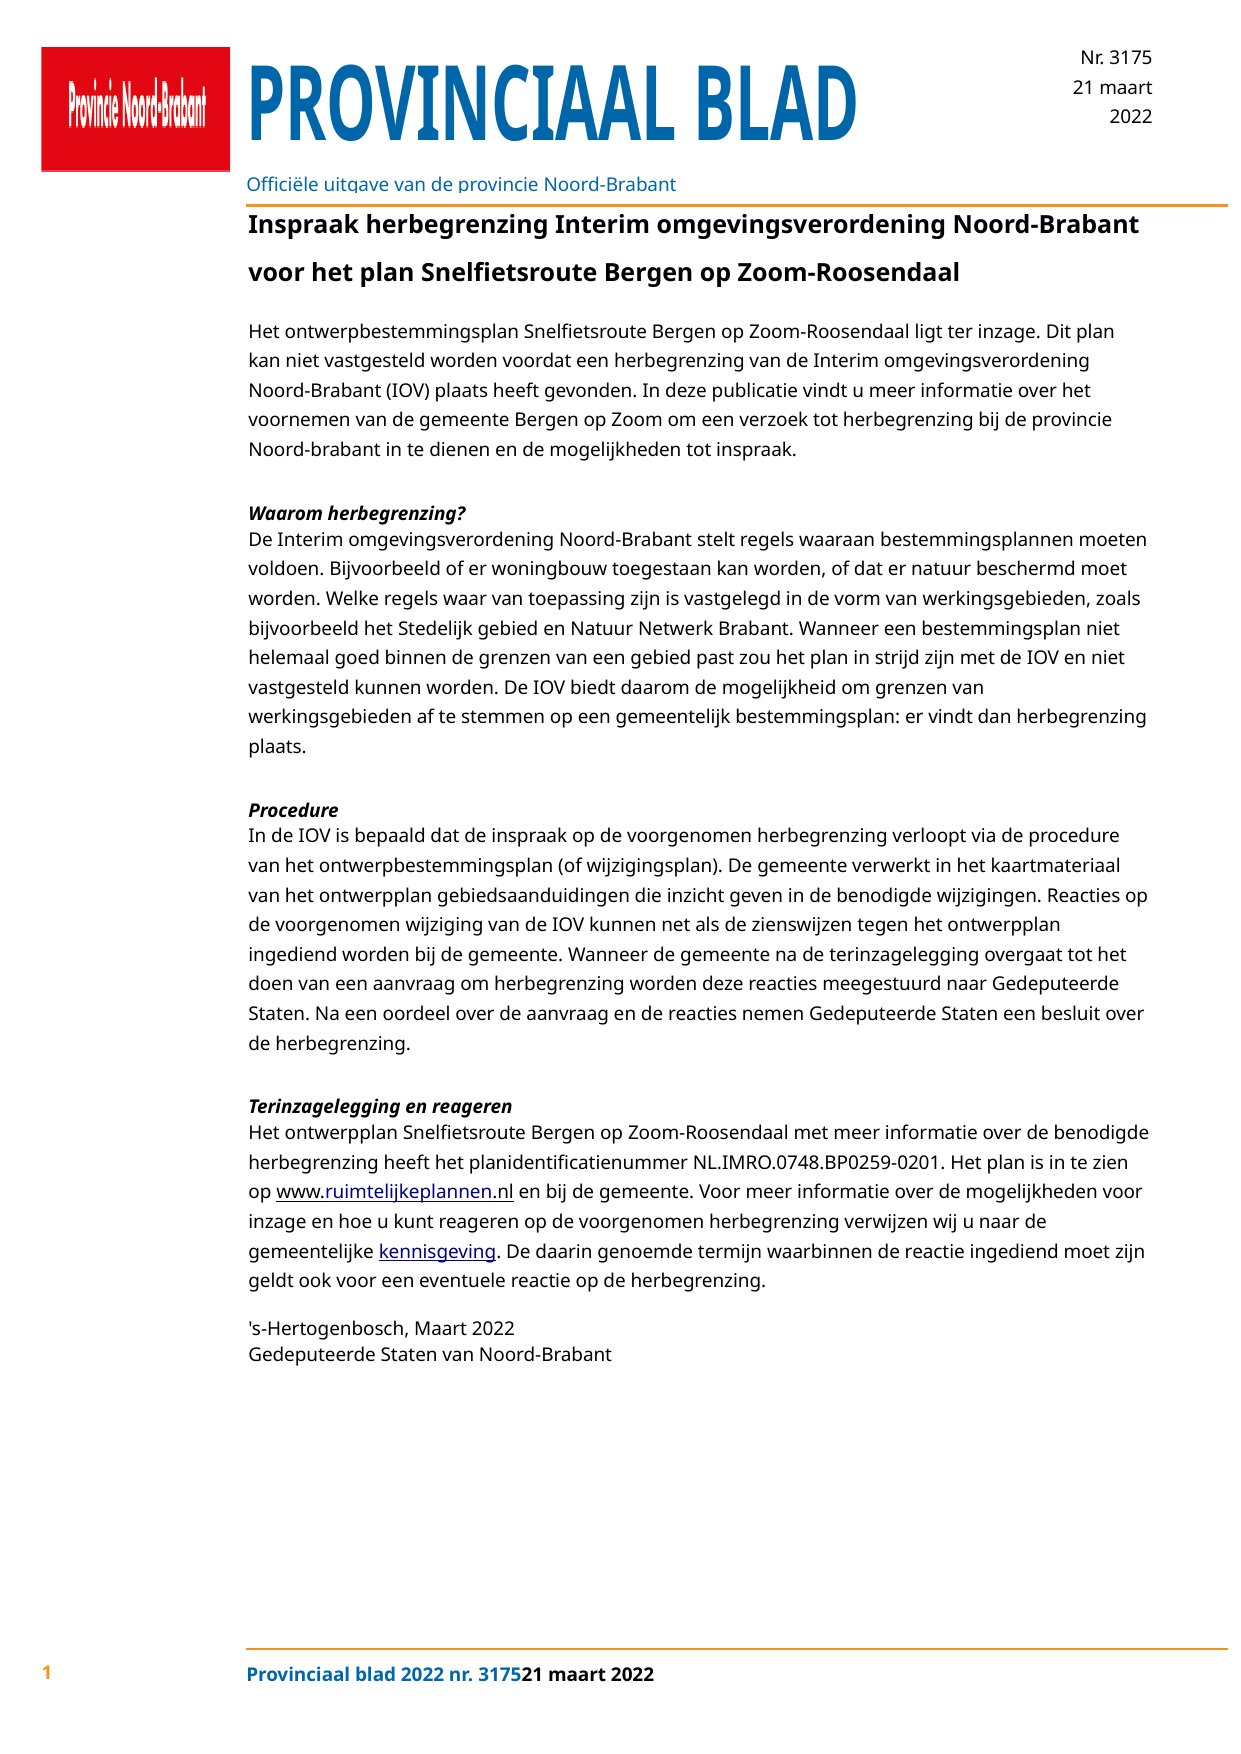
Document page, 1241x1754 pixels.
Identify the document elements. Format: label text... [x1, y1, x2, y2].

text In de IOV is bepaald dat de inspraak op de voorgenomen herbegrenzing verloopt via de procedure van het ontwerpbestemmingsplan (of wijzigingsplan). De gemeente verwerkt in het kaartmateriaal van het ontwerpplan gebiedsaanduidingen die inzicht geven in de benodigde wijzigingen. Reacties op de voorgenomen wijziging van de IOV kunnen net als de zienswijzen tegen het ontwerpplan ingediend worden bij de gemeente. Wanneer de gemeente na de terinzagelegging overgaat tot het doen van een aanvraag om herbegrenzing worden deze reacties meegestuurd naar Gedeputeerde Staten. Na een oordeel over de aanvraag en de reacties nemen Gedeputeerde Staten een besluit over de herbegrenzing. [248, 823, 1152, 1056]
text Het ontwerpplan Snelfietsroute Bergen op Zoom-Roosendaal met meer informatie over de benodigde herbegrenzing heeft het planidentificatienummer NL.IMRO.0748.BP0259-0201. Het plan is in te zien op www.ruimtelijkeplannen.nl en bij de gemeente. Voor meer informatie over de mogelijkheden voor inzage en hoe u kunt reageren op de voorgenomen herbegrenzing verwijzen wij u naar de gemeentelijke kennisgeving. De daarin genoemde termijn waarbinnen de reactie ingediend moet zijn geldt ook voor een eventuele reactie op de herbegrenzing. [248, 1119, 1152, 1293]
text Het ontwerpbestemmingsplan Snelfietsroute Bergen op Zoom-Roosendaal ligt ter inzage. Dit plan kan niet vastgesteld worden voordat een herbegrenzing van de Interim omgevingsverordening Noord-Brabant (IOV) plaats heeft gevonden. In deze publicatie vindt u meer informatie over het voornemen van de gemeente Bergen op Zoom om een verzoek tot herbegrenzing bij de provincie Noord-brabant in te dienen en de mogelijkheden tot inspraak. [248, 318, 1152, 462]
text Gedeputeerde Staten van Noord-Brabant [248, 1341, 1152, 1367]
text Inspraak herbegrenzing Interim omgevingsverordening Noord-Brabant voor het plan Snelfietsroute Bergen op Zoom-Roosendaal [248, 207, 1152, 288]
text Waarom herbegrenzing? [248, 500, 1152, 526]
text Terinzagelegging en reageren [248, 1094, 1152, 1119]
text Procedure [248, 797, 1152, 823]
picture [41, 47, 231, 172]
text 's-Hertogenbosch, Maart 2022 [248, 1315, 1152, 1341]
text De Interim omgevingsverordening Noord-Brabant stelt regels waaraan bestemmingsplannen moeten voldoen. Bijvoorbeeld of er woningbouw toegestaan kan worden, of dat er natuur beschermd moet worden. Welke regels waar van toepassing zijn is vastgelegd in de vorm van werkingsgebieden, zoals bijvoorbeeld het Stedelijk gebied en Natuur Netwerk Brabant. Wanneer een bestemmingsplan niet helemaal goed binnen de grenzen van een gebied past zou het plan in strijd zijn met de IOV en niet vastgesteld kunnen worden. De IOV biedt daarom de mogelijkheid om grenzen van werkingsgebieden af te stemmen op een gemeentelijk bestemmingsplan: er vindt dan herbegrenzing plaats. [248, 526, 1152, 759]
